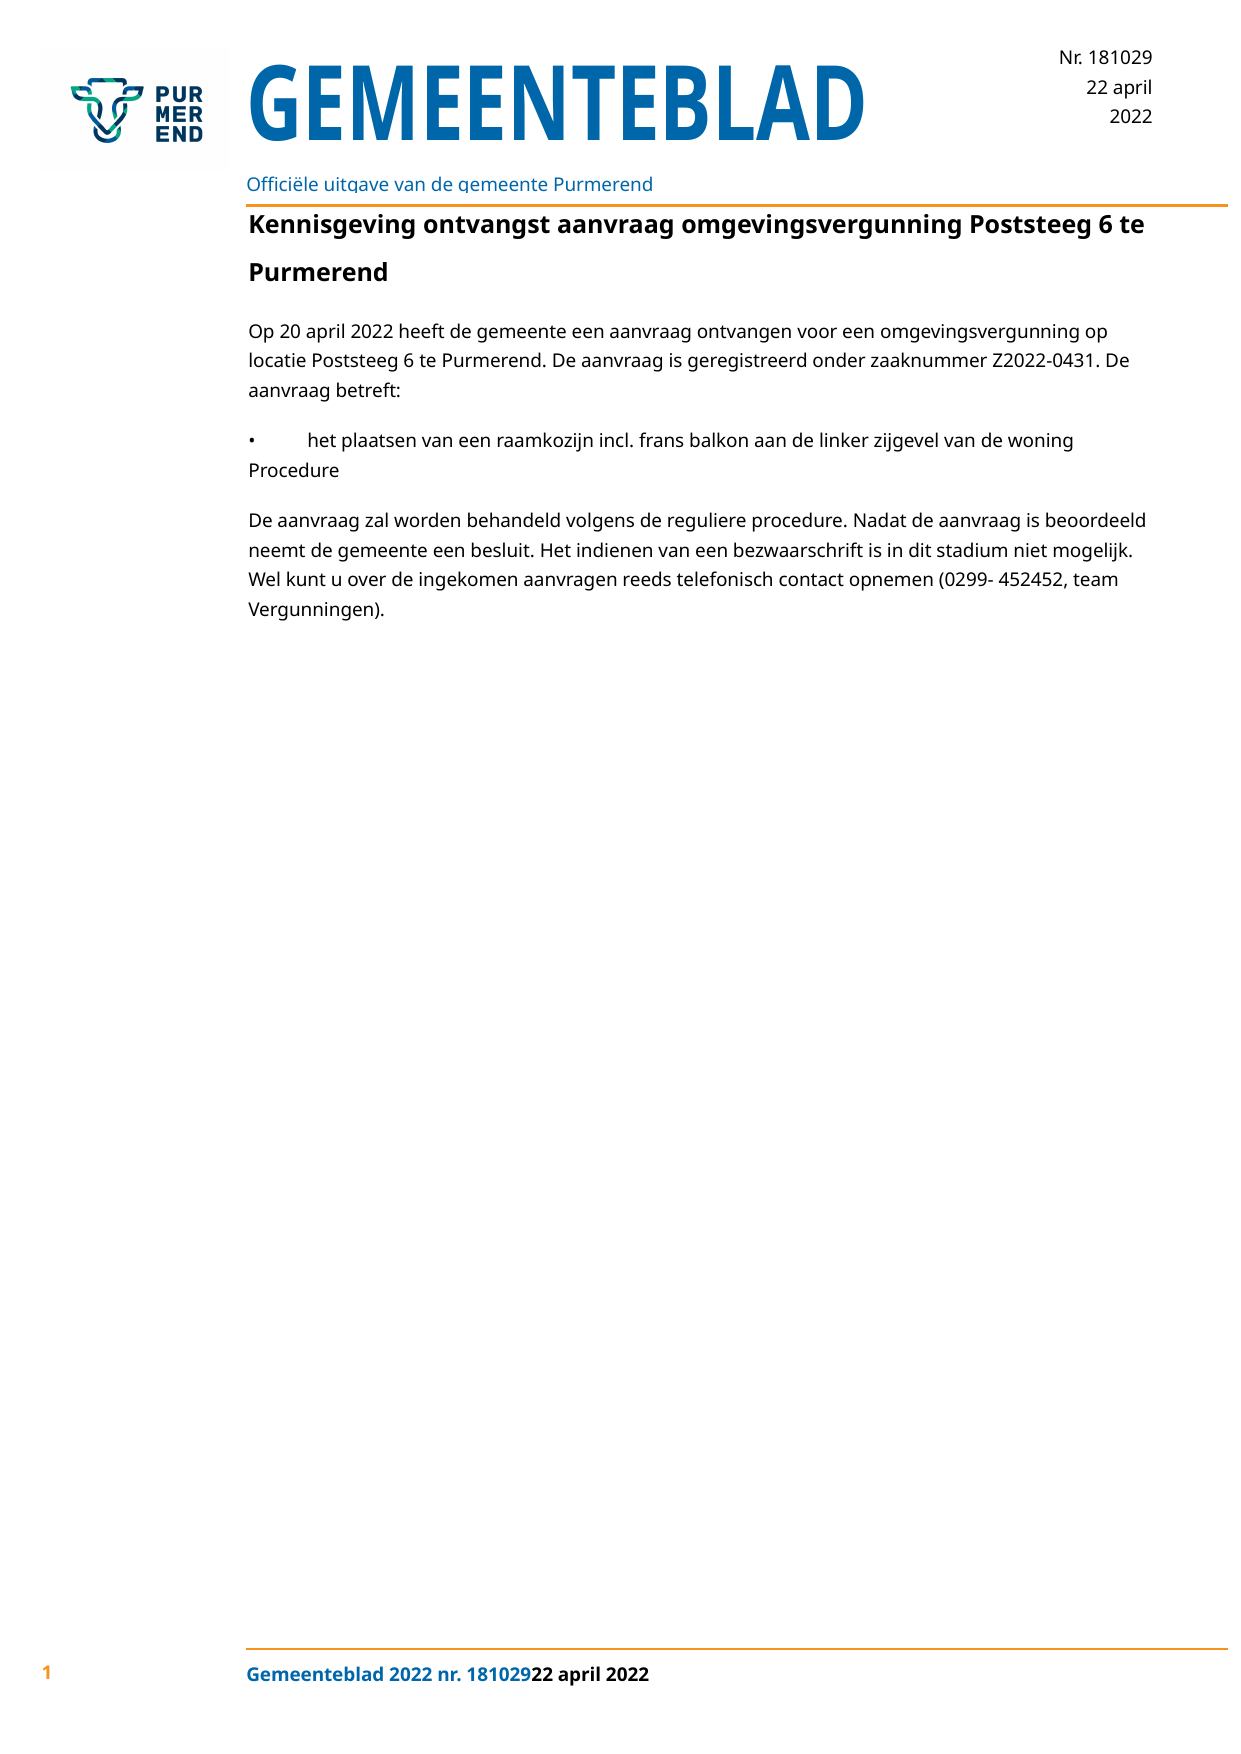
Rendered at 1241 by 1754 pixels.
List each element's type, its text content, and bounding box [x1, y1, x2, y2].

text Procedure [248, 457, 1152, 483]
text Kennisgeving ontvangst aanvraag omgevingsvergunning Poststeeg 6 te Purmerend [248, 207, 1152, 288]
text Op 20 april 2022 heeft de gemeente een aanvraag ontvangen voor een omgevingsvergunning op locatie Poststeeg 6 te Purmerend. De aanvraag is geregistreerd onder zaaknummer Z2022-0431. De aanvraag betreft: [248, 318, 1152, 403]
list het plaatsen van een raamkozijn incl. frans balkon aan de linker zijgevel van de woning [248, 427, 1152, 453]
text De aanvraag zal worden behandeld volgens de reguliere procedure. Nadat de aanvraag is beoordeeld neemt de gemeente een besluit. Het indienen van een bezwaarschrift is in dit stadium niet mogelijk. Wel kunt u over de ingekomen aanvragen reeds telefonisch contact opnemen (0299- 452452, team Vergunningen). [248, 507, 1152, 622]
picture [41, 47, 231, 172]
